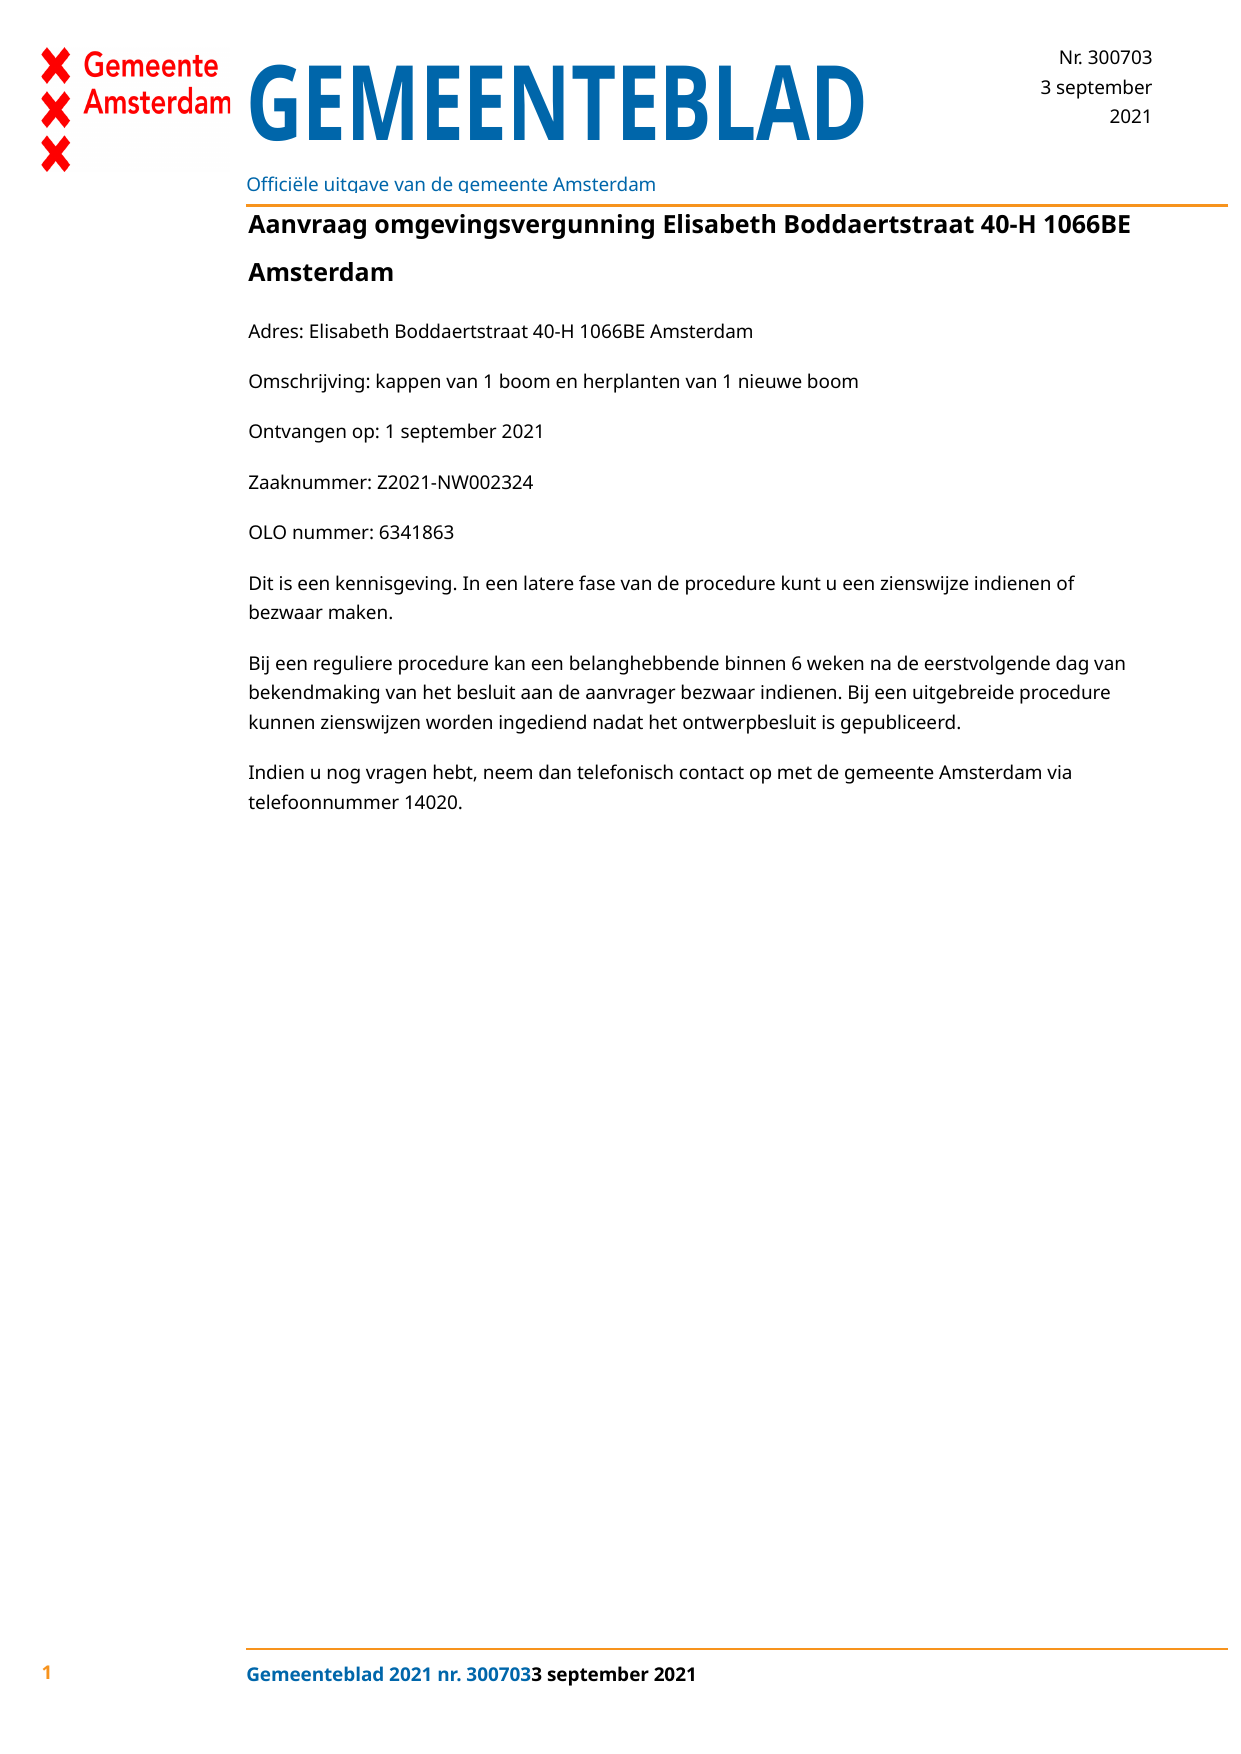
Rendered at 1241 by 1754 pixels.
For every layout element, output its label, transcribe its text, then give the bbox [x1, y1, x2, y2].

text Zaaknummer: Z2021-NW002324 [248, 469, 1152, 495]
picture [41, 47, 231, 172]
text Aanvraag omgevingsvergunning Elisabeth Boddaertstraat 40-H 1066BE Amsterdam [248, 207, 1152, 288]
text Indien u nog vragen hebt, neem dan telefonisch contact op met de gemeente Amsterdam via telefoonnummer 14020. [248, 759, 1152, 815]
text Bij een reguliere procedure kan een belanghebbende binnen 6 weken na de eerstvolgende dag van bekendmaking van het besluit aan de aanvrager bezwaar indienen. Bij een uitgebreide procedure kunnen zienswijzen worden ingediend nadat het ontwerpbesluit is gepubliceerd. [248, 650, 1152, 735]
text Adres: Elisabeth Boddaertstraat 40-H 1066BE Amsterdam [248, 318, 1152, 344]
text Omschrijving: kappen van 1 boom en herplanten van 1 nieuwe boom [248, 368, 1152, 394]
text Dit is een kennisgeving. In een latere fase van de procedure kunt u een zienswijze indienen of bezwaar maken. [248, 570, 1152, 625]
text OLO nummer: 6341863 [248, 519, 1152, 545]
text Ontvangen op: 1 september 2021 [248, 419, 1152, 444]
